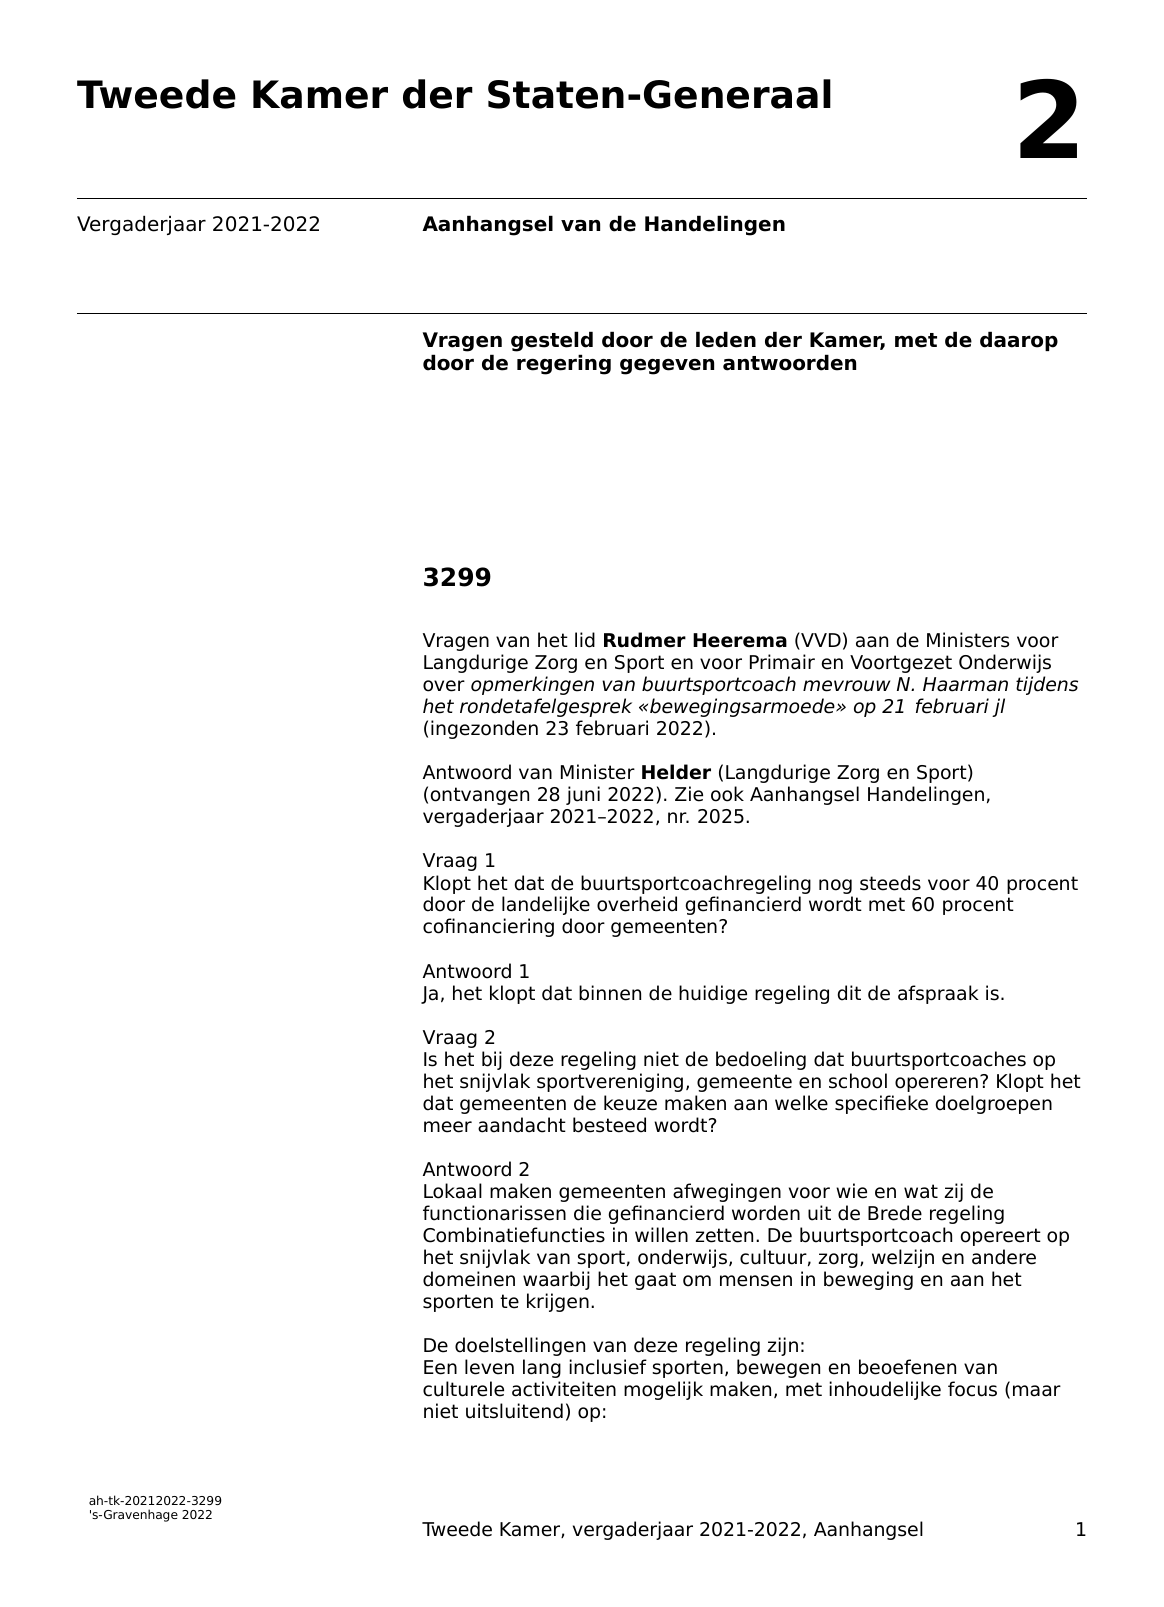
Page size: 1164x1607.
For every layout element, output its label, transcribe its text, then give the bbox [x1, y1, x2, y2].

table_cell Vragen gesteld door de leden der Kamer, met de daarop door de regering gegeven antwoorden [422, 314, 1087, 375]
text Antwoord 2 [422, 1159, 1087, 1181]
text Is het bij deze regeling niet de bedoeling dat buurtsportcoaches op het snijvlak sportvereniging, gemeente en school opereren? Klopt het dat gemeenten de keuze maken aan welke specifieke doelgroepen meer aandacht besteed wordt? [422, 1049, 1087, 1137]
text Klopt het dat de buurtsportcoachregeling nog steeds voor 40 procent door de landelijke overheid gefinancierd wordt met 60 procent cofinanciering door gemeenten? [422, 872, 1087, 938]
text Antwoord van Minister Helder (Langdurige Zorg en Sport) (ontvangen 28 juni 2022). Zie ook Aanhangsel Handelingen, vergaderjaar 2021–2022, nr. 2025. [422, 762, 1087, 828]
text Vraag 2 [422, 1027, 1087, 1049]
text 3299 [422, 563, 1087, 592]
text ah-tk-20212022-3299 [88, 1494, 323, 1508]
text 's-Gravenhage 2022 [88, 1508, 323, 1522]
text Antwoord 1 [422, 961, 1087, 982]
table_header 2 [886, 59, 1087, 198]
text Vraag 1 [422, 850, 1087, 872]
text Een leven lang inclusief sporten, bewegen en beoefenen van culturele activiteiten mogelijk maken, met inhoudelijke focus (maar niet uitsluitend) op: [422, 1357, 1087, 1423]
table_header Tweede Kamer der Staten-Generaal [77, 59, 886, 198]
text De doelstellingen van deze regeling zijn: [422, 1335, 1087, 1357]
text Lokaal maken gemeenten afwegingen voor wie en wat zij de functionarissen die gefinancierd worden uit de Brede regeling Combinatiefuncties in willen zetten. De buurtsportcoach opereert op het snijvlak van sport, onderwijs, cultuur, zorg, welzijn en andere domeinen waarbij het gaat om mensen in beweging en aan het sporten te krijgen. [422, 1181, 1087, 1313]
text Ja, het klopt dat binnen de huidige regeling dit de afspraak is. [422, 982, 1087, 1004]
text Vragen van het lid Rudmer Heerema (VVD) aan de Ministers voor Langdurige Zorg en Sport en voor Primair en Voortgezet Onderwijs over opmerkingen van buurtsportcoach mevrouw N. Haarman tijdens het rondetafelgesprek «bewegingsarmoede» op 21 februari jl (ingezonden 23 februari 2022). [422, 630, 1087, 740]
table_cell Vergaderjaar 2021-2022 [77, 199, 422, 313]
table_cell Aanhangsel van de Handelingen [422, 199, 1087, 313]
table_cell [77, 314, 422, 375]
